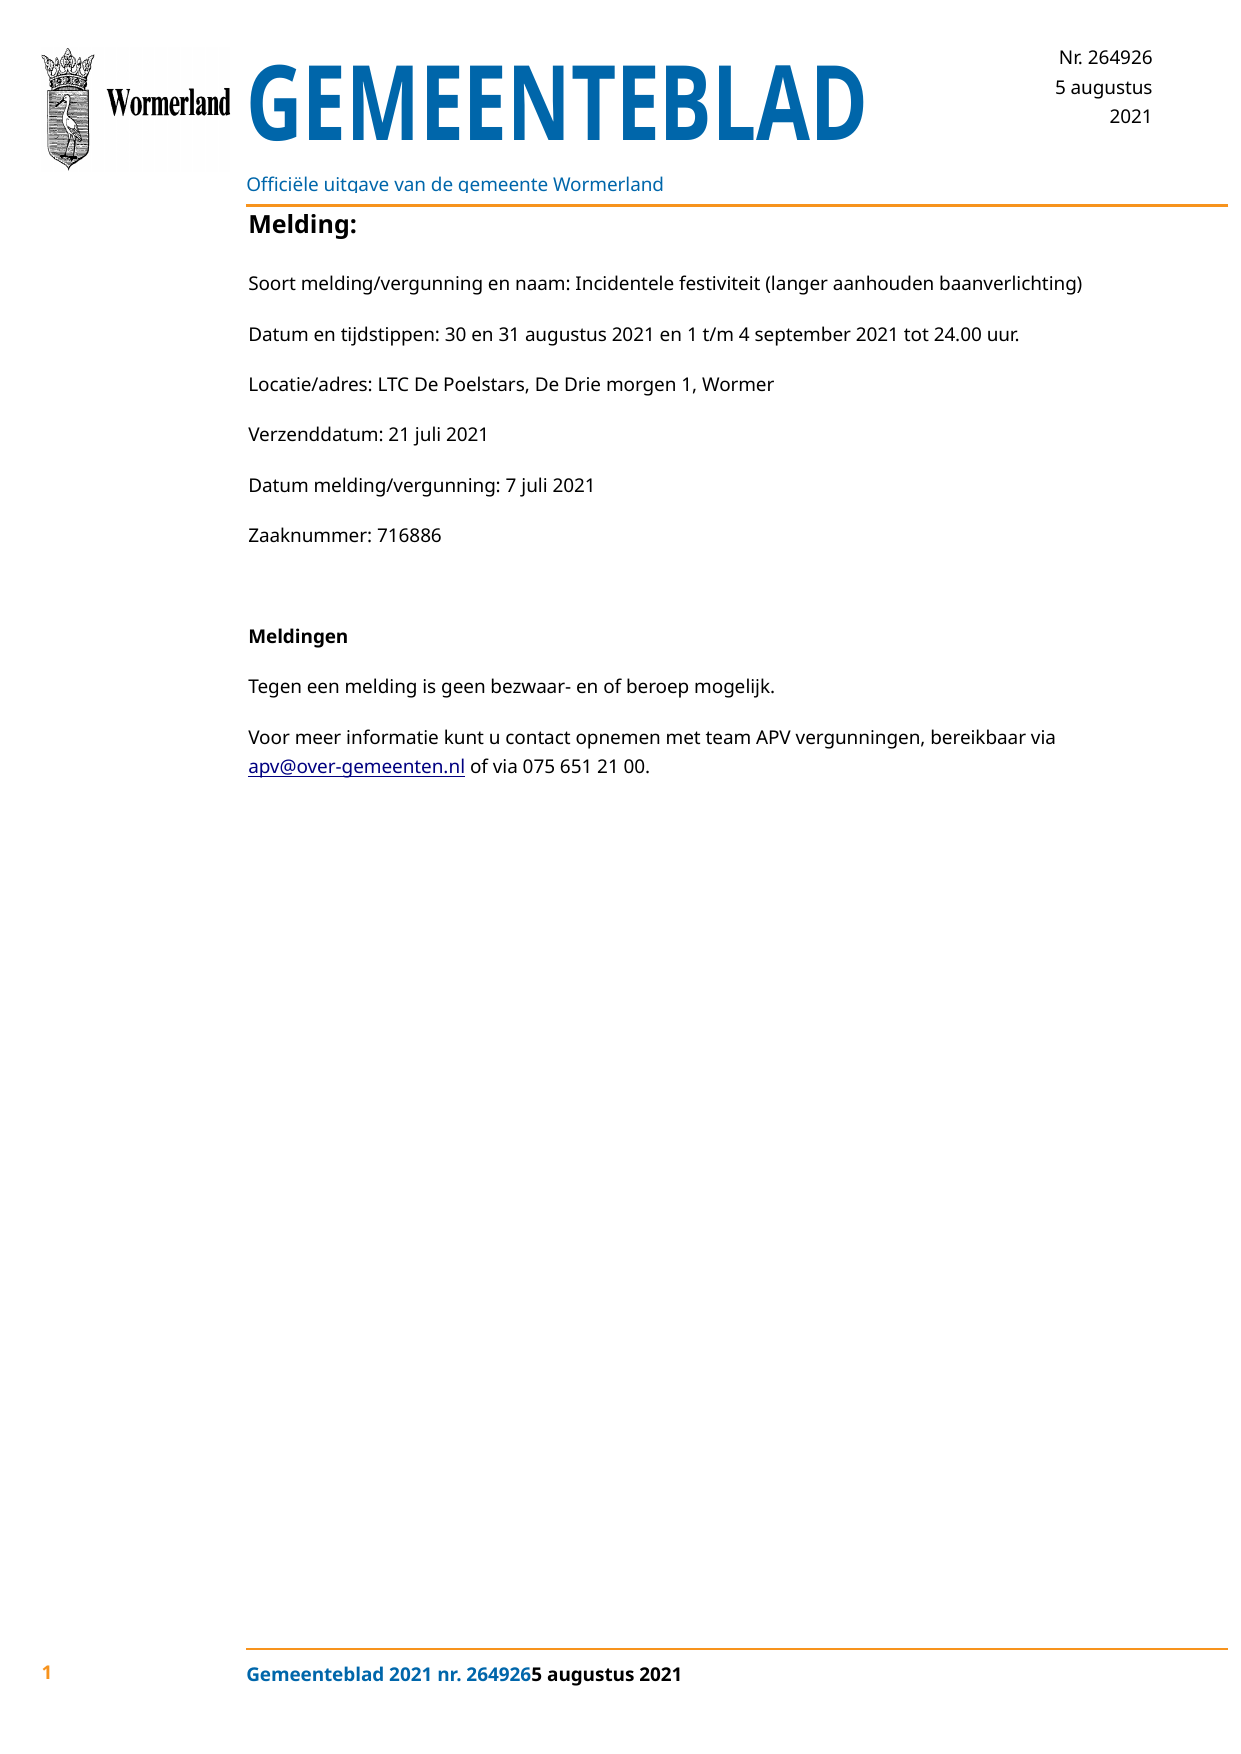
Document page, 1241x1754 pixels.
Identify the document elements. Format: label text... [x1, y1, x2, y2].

text Datum melding/vergunning: 7 juli 2021 [248, 472, 1152, 498]
text Tegen een melding is geen bezwaar- en of beroep mogelijk. [248, 674, 1152, 699]
text Zaaknummer: 716886 [248, 522, 1152, 548]
text Voor meer informatie kunt u contact opnemen met team APV vergunningen, bereikbaar via apv@over-gemeenten.nl of via 075 651 21 00. [248, 724, 1152, 779]
picture [41, 47, 231, 172]
text Meldingen [248, 623, 1152, 649]
text Melding: [248, 207, 1152, 241]
text Locatie/adres: LTC De Poelstars, De Drie morgen 1, Wormer [248, 371, 1152, 397]
text Verzenddatum: 21 juli 2021 [248, 422, 1152, 447]
text Soort melding/vergunning en naam: Incidentele festiviteit (langer aanhouden baanverlichting) [248, 270, 1152, 296]
text Datum en tijdstippen: 30 en 31 augustus 2021 en 1 t/m 4 september 2021 tot 24.00 uur. [248, 321, 1152, 346]
